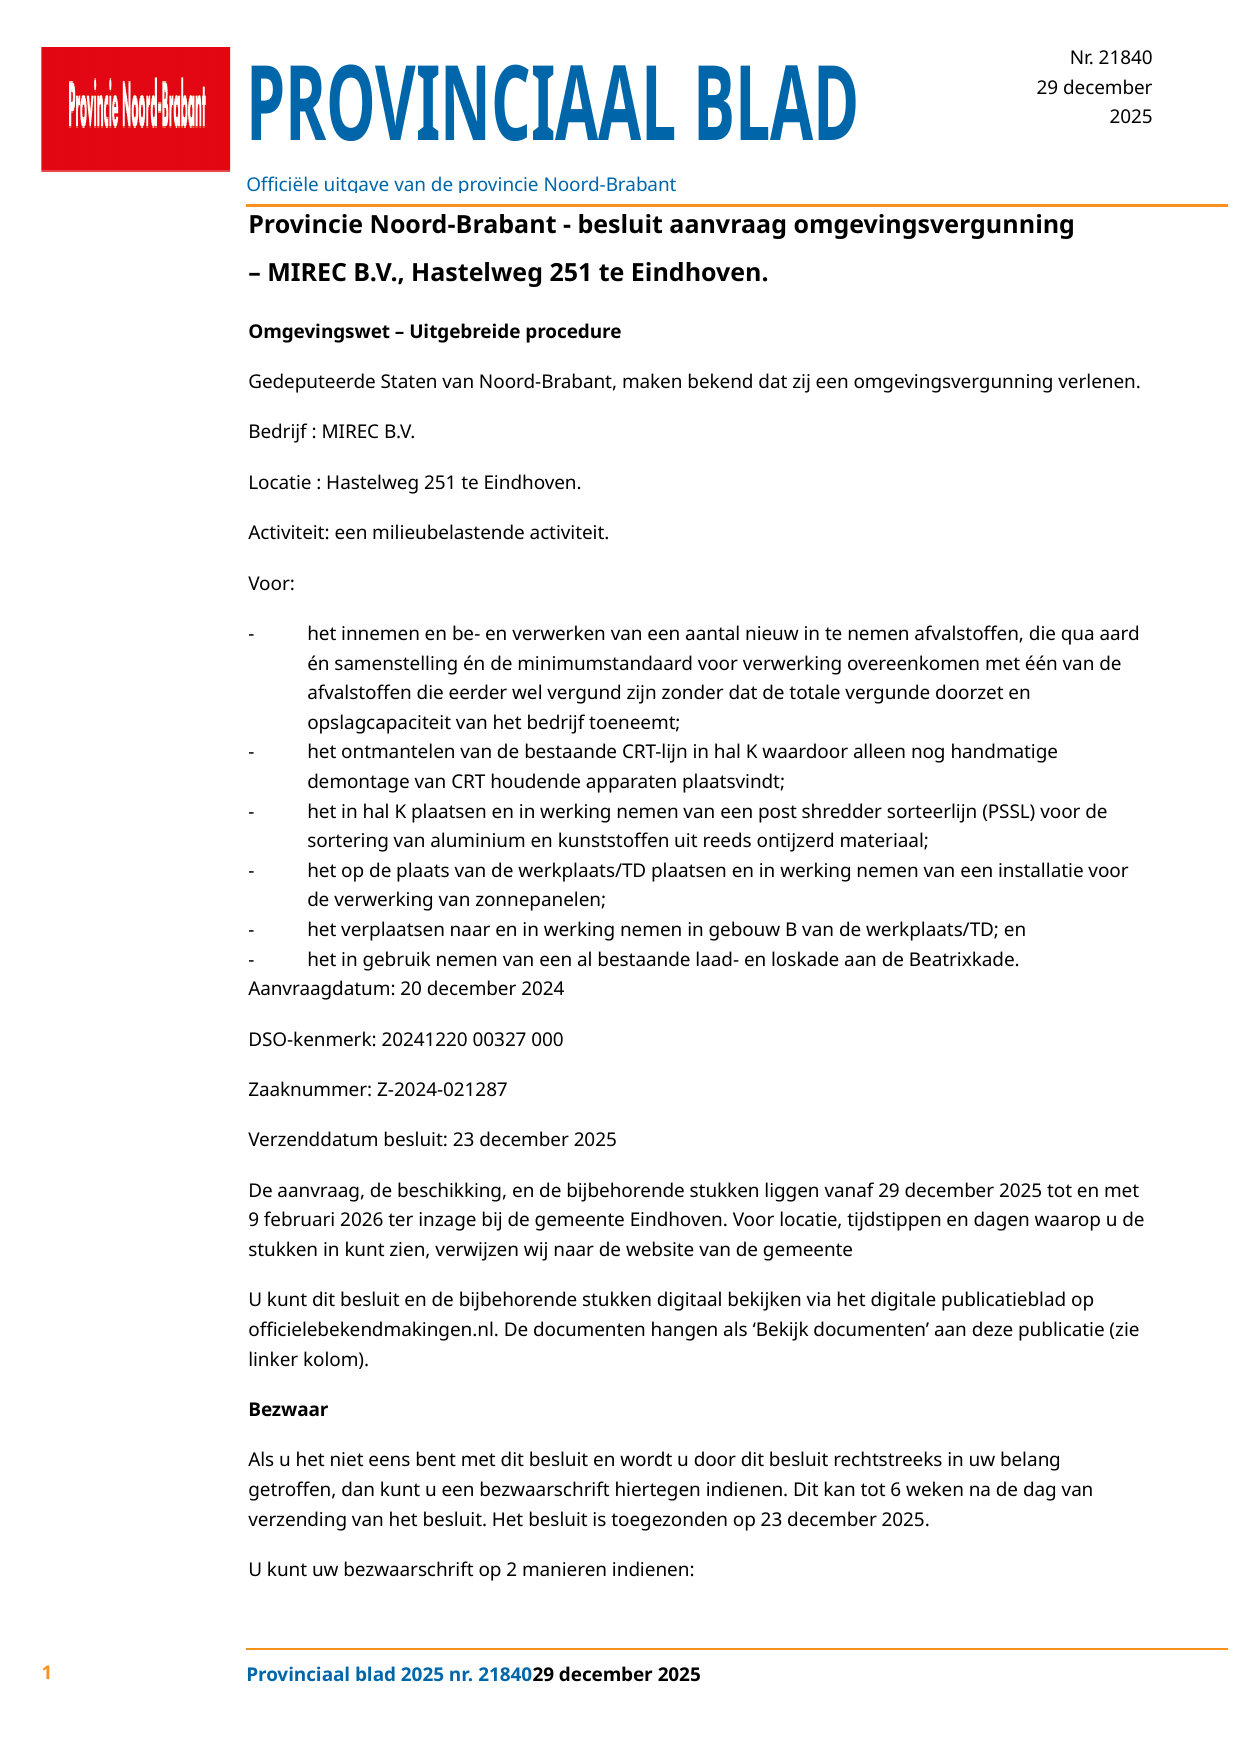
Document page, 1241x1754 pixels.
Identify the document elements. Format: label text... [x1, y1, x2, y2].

text U kunt dit besluit en de bijbehorende stukken digitaal bekijken via het digitale publicatieblad op officielebekendmakingen.nl. De documenten hangen als ‘Bekijk documenten’ aan deze publicatie (zie linker kolom). [248, 1287, 1152, 1372]
list het in hal K plaatsen en in werking nemen van een post shredder sorteerlijn (PSSL) voor de sortering van aluminium en kunststoffen uit reeds ontijzerd materiaal; [248, 798, 1152, 853]
text Locatie : Hastelweg 251 te Eindhoven. [248, 469, 1152, 495]
text U kunt uw bezwaarschrift op 2 manieren indienen: [248, 1556, 1152, 1582]
list het ontmantelen van de bestaande CRT-lijn in hal K waardoor alleen nog handmatige demontage van CRT houdende apparaten plaatsvindt; [248, 739, 1152, 794]
text De aanvraag, de beschikking, en de bijbehorende stukken liggen vanaf 29 december 2025 tot en met 9 februari 2026 ter inzage bij de gemeente Eindhoven. Voor locatie, tijdstippen en dagen waarop u de stukken in kunt zien, verwijzen wij naar de website van de gemeente [248, 1177, 1152, 1262]
text Provincie Noord-Brabant - besluit aanvraag omgevingsvergunning – MIREC B.V., Hastelweg 251 te Eindhoven. [248, 207, 1152, 288]
text Gedeputeerde Staten van Noord-Brabant, maken bekend dat zij een omgevingsvergunning verlenen. [248, 368, 1152, 394]
text Zaaknummer: Z-2024-021287 [248, 1076, 1152, 1102]
list het op de plaats van de werkplaats/TD plaatsen en in werking nemen van een installatie voor de verwerking van zonnepanelen; [248, 857, 1152, 912]
list het innemen en be- en verwerken van een aantal nieuw in te nemen afvalstoffen, die qua aard én samenstelling én de minimumstandaard voor verwerking overeenkomen met één van de afvalstoffen die eerder wel vergund zijn zonder dat de totale vergunde doorzet en opslagcapaciteit van het bedrijf toeneemt; [248, 620, 1152, 735]
text Bedrijf : MIREC B.V. [248, 419, 1152, 444]
text Omgevingswet – Uitgebreide procedure [248, 318, 1152, 344]
text Als u het niet eens bent met dit besluit en wordt u door dit besluit rechtstreeks in uw belang getroffen, dan kunt u een bezwaarschrift hiertegen indienen. Dit kan tot 6 weken na de dag van verzending van het besluit. Het besluit is toegezonden op 23 december 2025. [248, 1447, 1152, 1532]
text Aanvraagdatum: 20 december 2024 [248, 975, 1152, 1001]
text Bezwaar [248, 1396, 1152, 1422]
list het in gebruik nemen van een al bestaande laad- en loskade aan de Beatrixkade. [248, 946, 1152, 972]
text Voor: [248, 570, 1152, 596]
text Activiteit: een milieubelastende activiteit. [248, 519, 1152, 545]
text Verzenddatum besluit: 23 december 2025 [248, 1127, 1152, 1152]
picture [41, 47, 231, 172]
text DSO-kenmerk: 20241220 00327 000 [248, 1026, 1152, 1052]
list het verplaatsen naar en in werking nemen in gebouw B van de werkplaats/TD; en [248, 916, 1152, 942]
